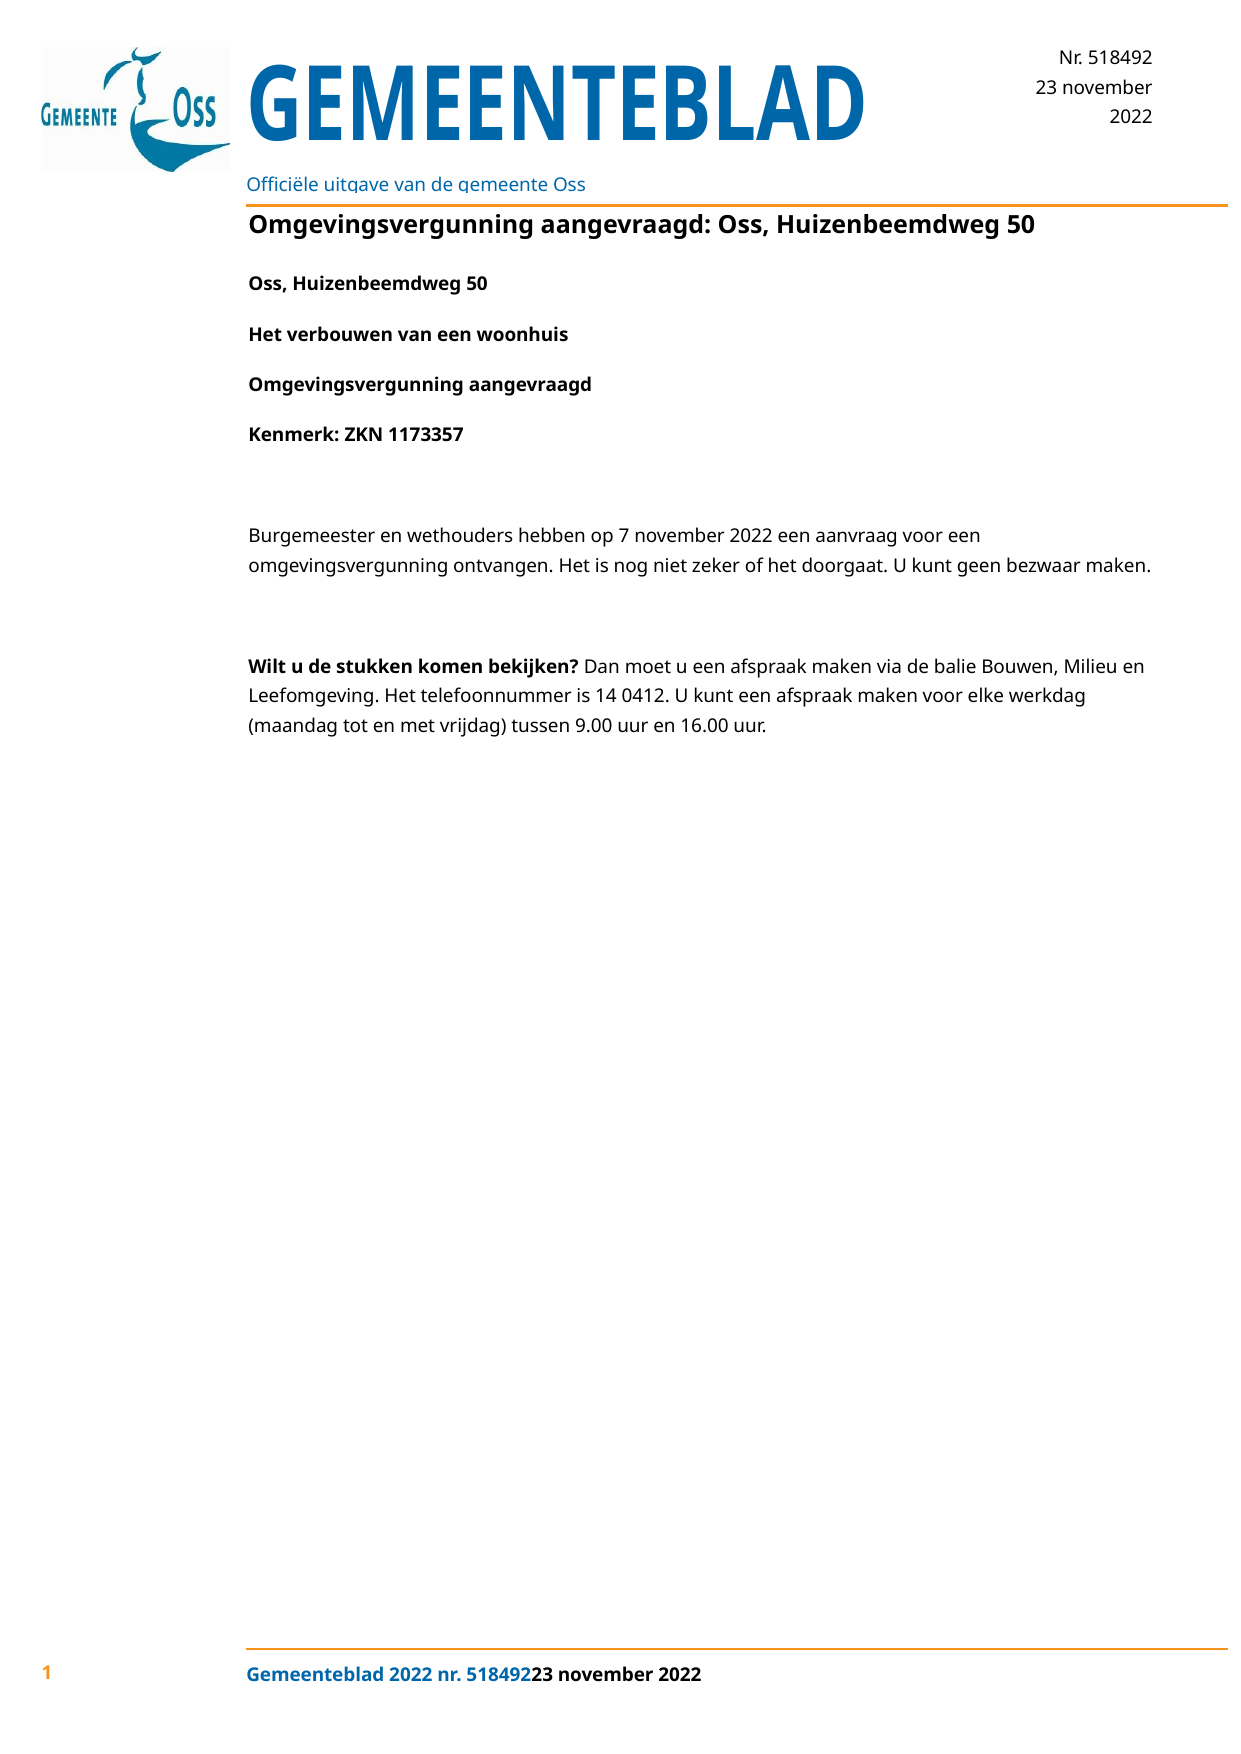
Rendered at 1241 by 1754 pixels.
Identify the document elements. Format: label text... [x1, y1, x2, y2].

picture [41, 47, 231, 172]
text Kenmerk: ZKN 1173357 [248, 422, 1152, 447]
text Omgevingsvergunning aangevraagd [248, 371, 1152, 397]
text Oss, Huizenbeemdweg 50 [248, 270, 1152, 296]
text Omgevingsvergunning aangevraagd: Oss, Huizenbeemdweg 50 [248, 207, 1152, 241]
text Burgemeester en wethouders hebben op 7 november 2022 een aanvraag voor een omgevingsvergunning ontvangen. Het is nog niet zeker of het doorgaat. U kunt geen bezwaar maken. [248, 522, 1152, 578]
text Het verbouwen van een woonhuis [248, 321, 1152, 346]
text Wilt u de stukken komen bekijken? Dan moet u een afspraak maken via de balie Bouwen, Milieu en Leefomgeving. Het telefoonnummer is 14 0412. U kunt een afspraak maken voor elke werkdag (maandag tot en met vrijdag) tussen 9.00 uur en 16.00 uur. [248, 653, 1152, 738]
